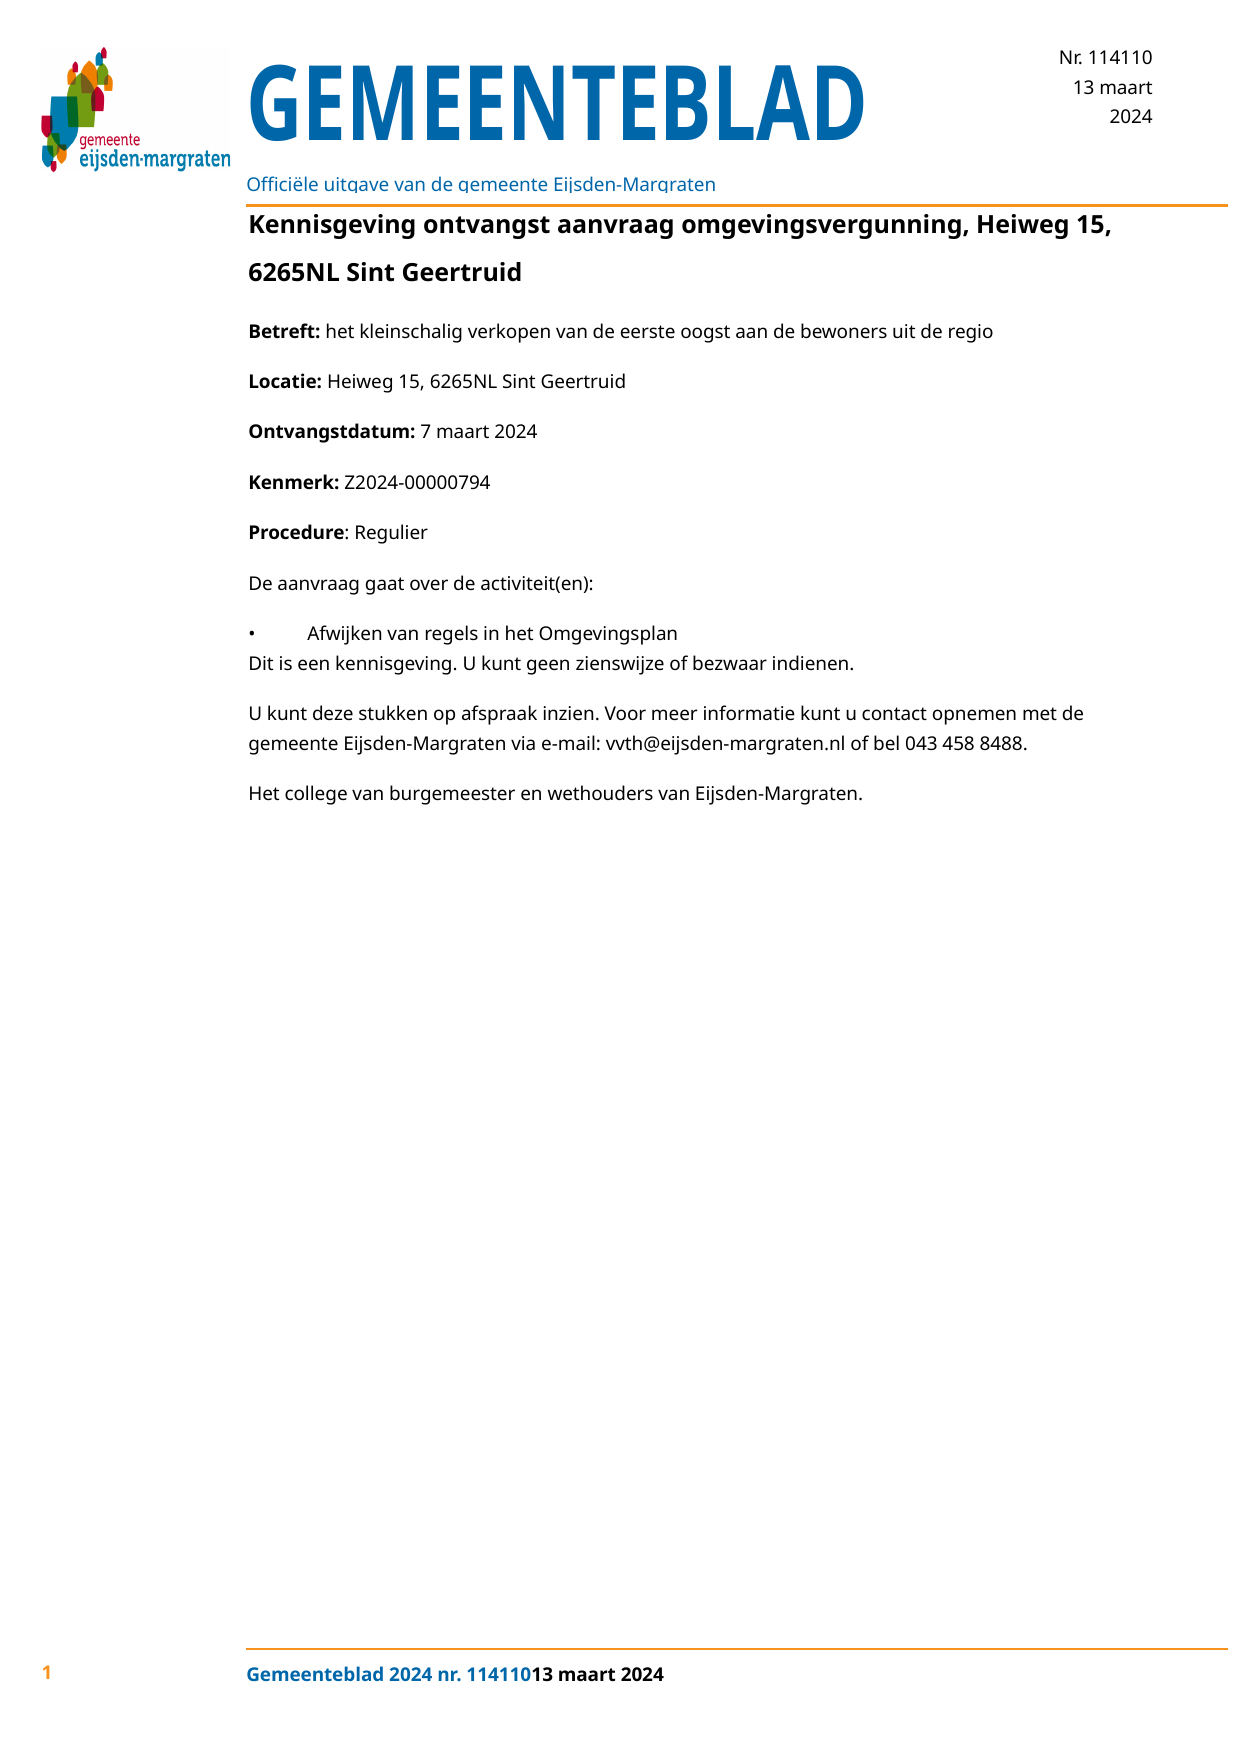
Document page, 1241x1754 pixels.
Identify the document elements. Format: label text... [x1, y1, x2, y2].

text De aanvraag gaat over de activiteit(en): [248, 570, 1152, 596]
text Ontvangstdatum: 7 maart 2024 [248, 419, 1152, 444]
text Betreft: het kleinschalig verkopen van de eerste oogst aan de bewoners uit de regio [248, 318, 1152, 344]
text U kunt deze stukken op afspraak inzien. Voor meer informatie kunt u contact opnemen met de gemeente Eijsden-Margraten via e-mail: vvth@eijsden-margraten.nl of bel 043 458 8488. [248, 700, 1152, 756]
list Afwijken van regels in het Omgevingsplan [248, 620, 1152, 646]
text Kenmerk: Z2024-00000794 [248, 469, 1152, 495]
text Dit is een kennisgeving. U kunt geen zienswijze of bezwaar indienen. [248, 650, 1152, 676]
text Locatie: Heiweg 15, 6265NL Sint Geertruid [248, 368, 1152, 394]
picture [41, 47, 231, 172]
text Het college van burgemeester en wethouders van Eijsden-Margraten. [248, 780, 1152, 806]
text Procedure: Regulier [248, 519, 1152, 545]
text Kennisgeving ontvangst aanvraag omgevingsvergunning, Heiweg 15, 6265NL Sint Geertruid [248, 207, 1152, 288]
